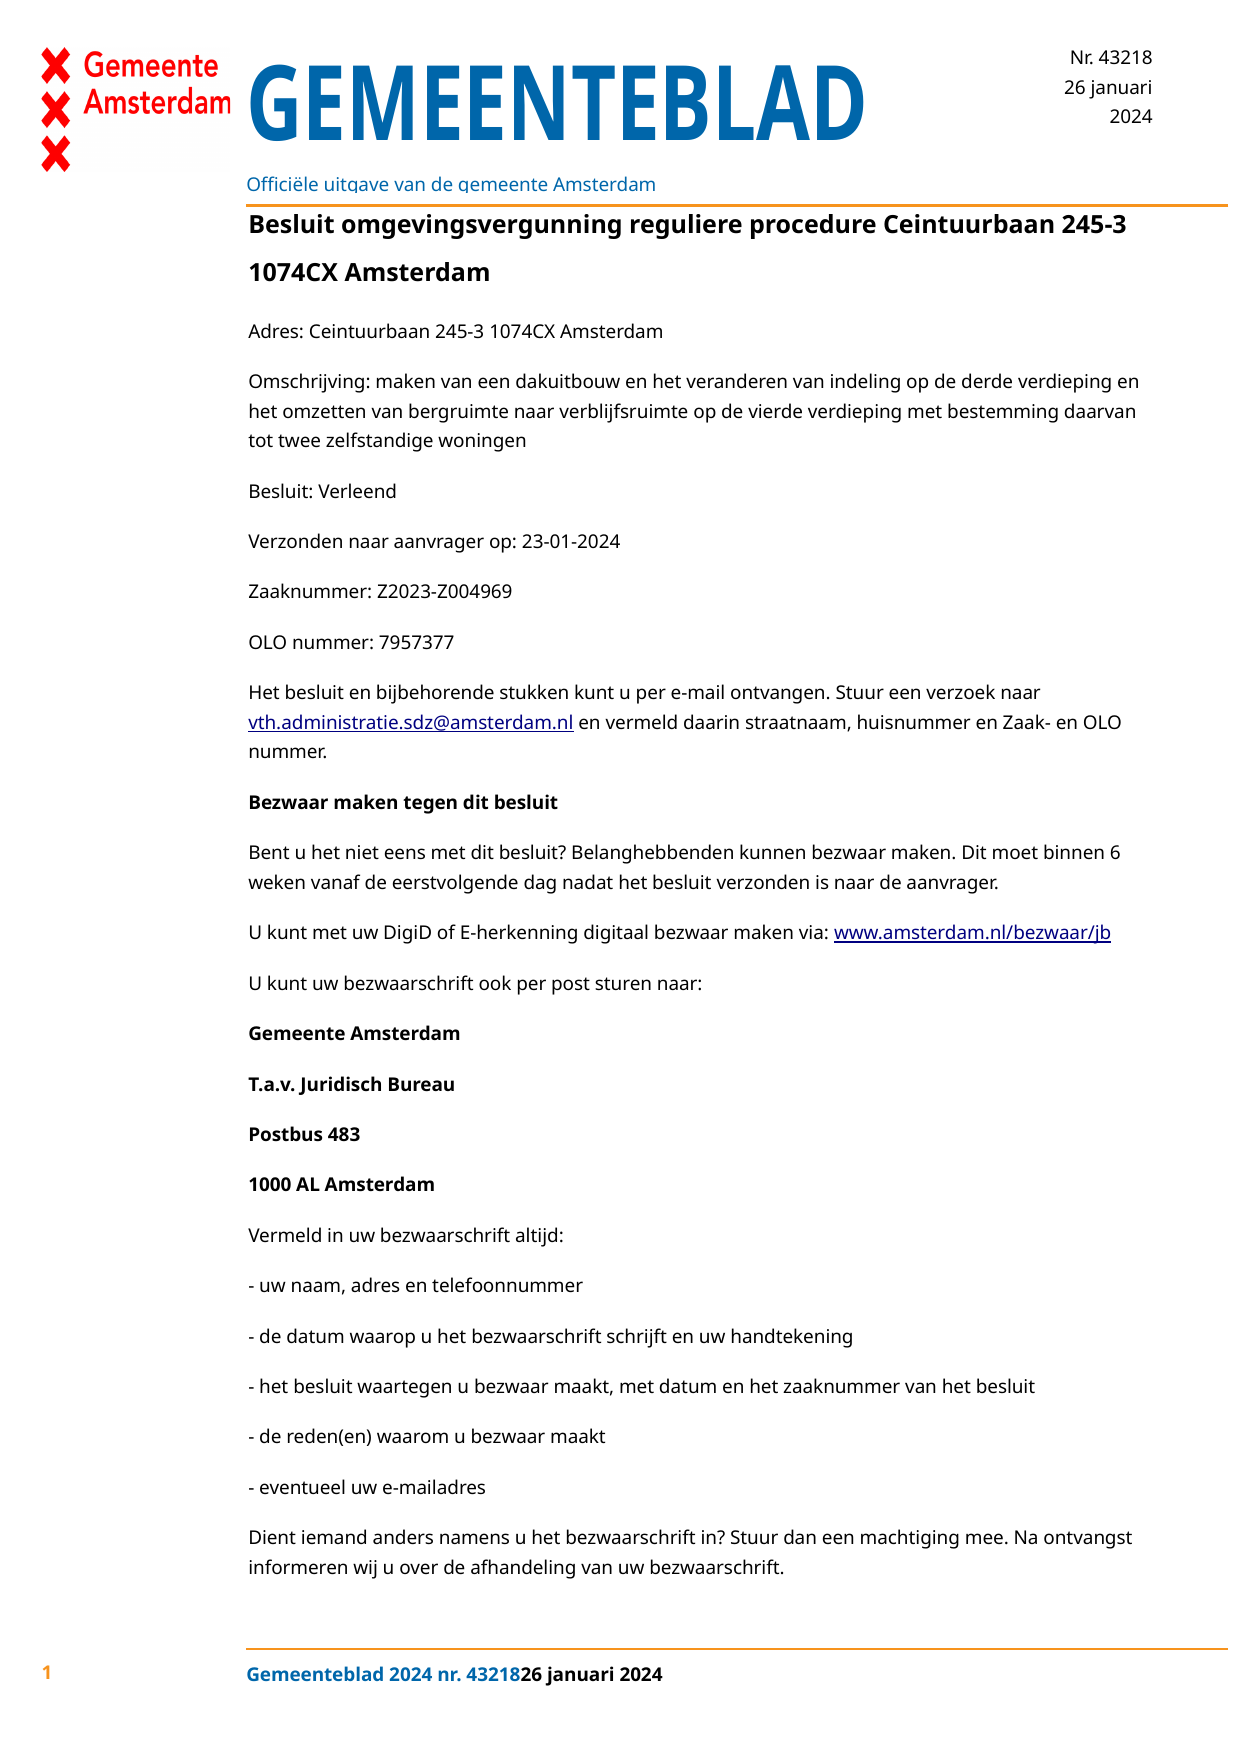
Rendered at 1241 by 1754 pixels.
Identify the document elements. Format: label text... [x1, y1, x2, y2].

text Adres: Ceintuurbaan 245-3 1074CX Amsterdam [248, 318, 1152, 344]
text Besluit: Verleend [248, 478, 1152, 504]
text Dient iemand anders namens u het bezwaarschrift in? Stuur dan een machtiging mee. Na ontvangst informeren wij u over de afhandeling van uw bezwaarschrift. [248, 1524, 1152, 1580]
text Bent u het niet eens met dit besluit? Belanghebbenden kunnen bezwaar maken. Dit moet binnen 6 weken vanaf de eerstvolgende dag nadat het besluit verzonden is naar de aanvrager. [248, 839, 1152, 895]
text T.a.v. Juridisch Bureau [248, 1071, 1152, 1097]
text Postbus 483 [248, 1121, 1152, 1147]
text Bezwaar maken tegen dit besluit [248, 789, 1152, 815]
text U kunt uw bezwaarschrift ook per post sturen naar: [248, 970, 1152, 996]
text Vermeld in uw bezwaarschrift altijd: [248, 1222, 1152, 1248]
text U kunt met uw DigiD of E-herkenning digitaal bezwaar maken via: www.amsterdam.nl/bezwaar/jb [248, 919, 1152, 945]
text - de datum waarop u het bezwaarschrift schrijft en uw handtekening [248, 1323, 1152, 1349]
text Verzonden naar aanvrager op: 23-01-2024 [248, 528, 1152, 554]
text Omschrijving: maken van een dakuitbouw en het veranderen van indeling op de derde verdieping en het omzetten van bergruimte naar verblijfsruimte op de vierde verdieping met bestemming daarvan tot twee zelfstandige woningen [248, 368, 1152, 453]
text - de reden(en) waarom u bezwaar maakt [248, 1424, 1152, 1449]
text - uw naam, adres en telefoonnummer [248, 1272, 1152, 1298]
text Zaaknummer: Z2023-Z004969 [248, 579, 1152, 604]
text - het besluit waartegen u bezwaar maakt, met datum en het zaaknummer van het besluit [248, 1373, 1152, 1399]
picture [41, 47, 231, 172]
text 1000 AL Amsterdam [248, 1172, 1152, 1197]
text Het besluit en bijbehorende stukken kunt u per e-mail ontvangen. Stuur een verzoek naar vth.administratie.sdz@amsterdam.nl en vermeld daarin straatnaam, huisnummer en Zaak- en OLO nummer. [248, 679, 1152, 764]
text - eventueel uw e-mailadres [248, 1474, 1152, 1500]
text OLO nummer: 7957377 [248, 629, 1152, 655]
text Besluit omgevingsvergunning reguliere procedure Ceintuurbaan 245-3 1074CX Amsterdam [248, 207, 1152, 288]
text Gemeente Amsterdam [248, 1020, 1152, 1046]
